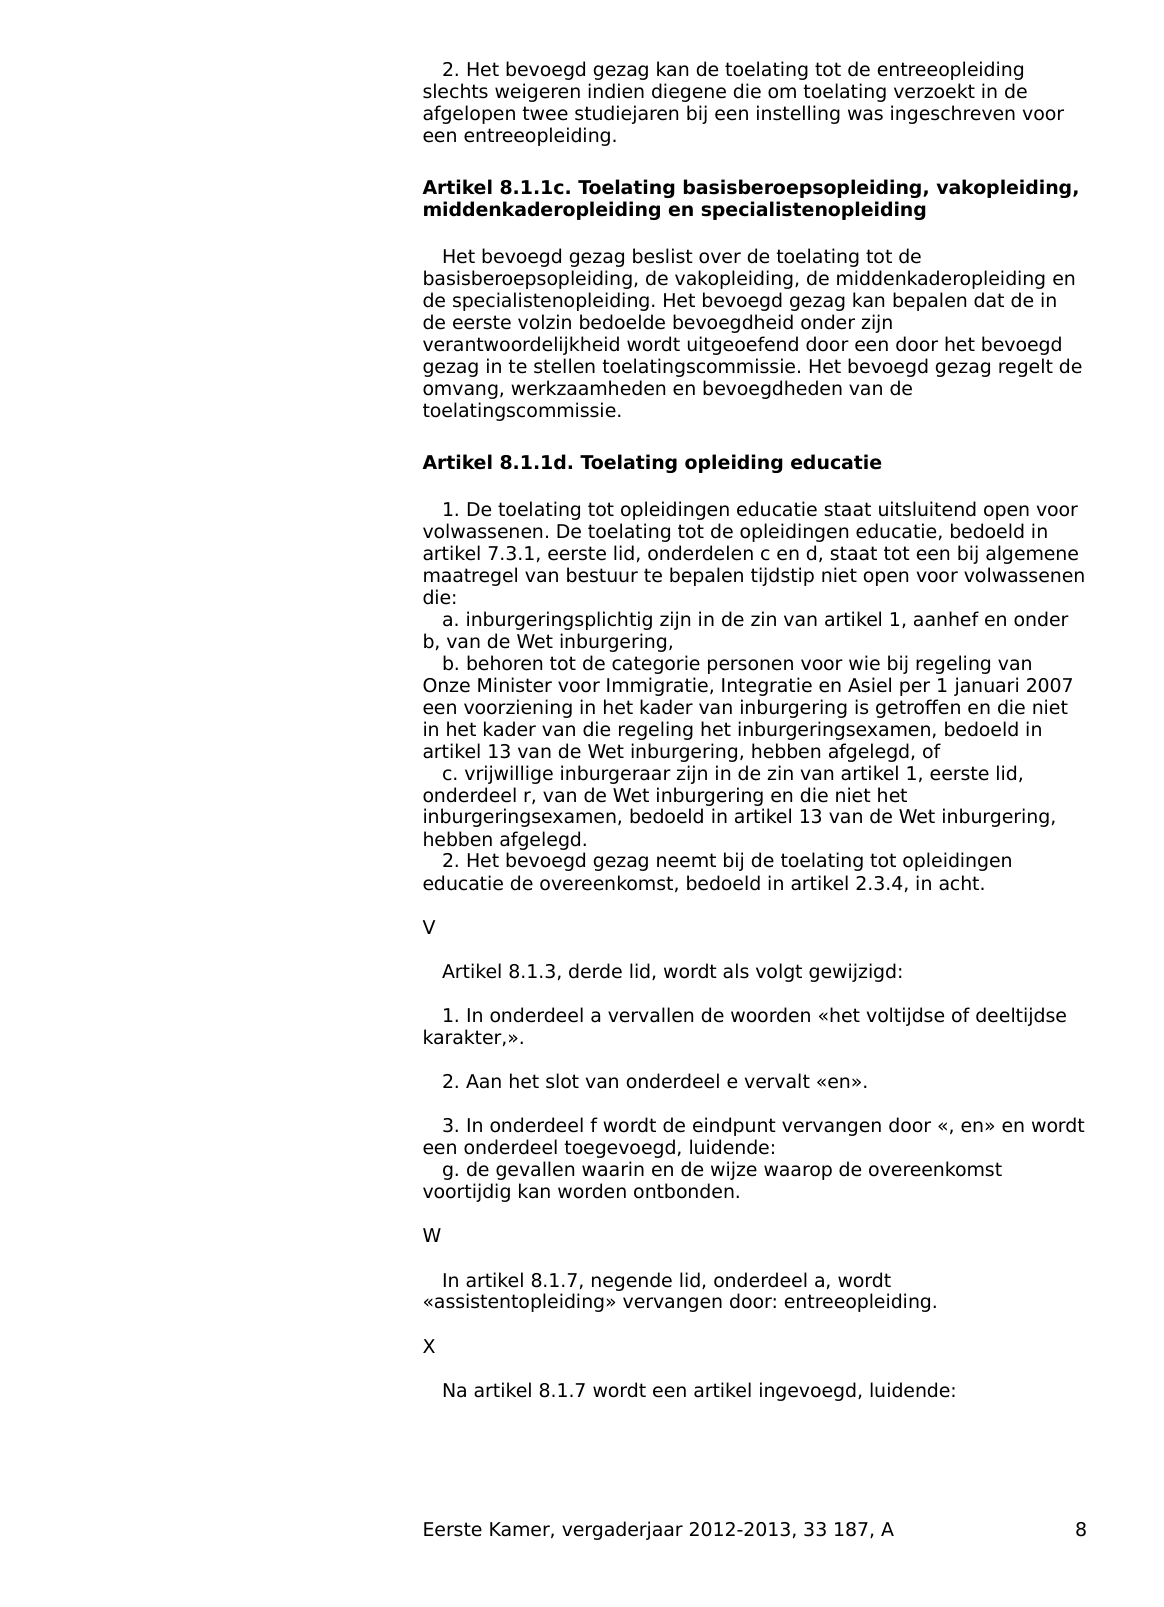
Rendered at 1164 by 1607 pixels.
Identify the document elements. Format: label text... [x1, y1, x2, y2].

text V [422, 917, 1087, 938]
text 2. Het bevoegd gezag neemt bij de toelating tot opleidingen educatie de overeenkomst, bedoeld in artikel 2.3.4, in acht. [422, 850, 1087, 894]
text c. vrijwillige inburgeraar zijn in de zin van artikel 1, eerste lid, onderdeel r, van de Wet inburgering en die niet het inburgeringsexamen, bedoeld in artikel 13 van de Wet inburgering, hebben afgelegd. [422, 762, 1087, 850]
text 2. Het bevoegd gezag kan de toelating tot de entreeopleiding slechts weigeren indien diegene die om toelating verzoekt in de afgelopen twee studiejaren bij een instelling was ingeschreven voor een entreeopleiding. [422, 59, 1087, 147]
subtitle Artikel 8.1.1c. Toelating basisberoepsopleiding, vakopleiding, middenkaderopleiding en specialistenopleiding [422, 177, 1087, 221]
text Artikel 8.1.3, derde lid, wordt als volgt gewijzigd: [422, 961, 1087, 983]
text 3. In onderdeel f wordt de eindpunt vervangen door «, en» en wordt een onderdeel toegevoegd, luidende: [422, 1115, 1087, 1159]
text 1. De toelating tot opleidingen educatie staat uitsluitend open voor volwassenen. De toelating tot de opleidingen educatie, bedoeld in artikel 7.3.1, eerste lid, onderdelen c en d, staat tot een bij algemene maatregel van bestuur te bepalen tijdstip niet open voor volwassenen die: [422, 499, 1087, 609]
text b. behoren tot de categorie personen voor wie bij regeling van Onze Minister voor Immigratie, Integratie en Asiel per 1 januari 2007 een voorziening in het kader van inburgering is getroffen en die niet in het kader van die regeling het inburgeringsexamen, bedoeld in artikel 13 van de Wet inburgering, hebben afgelegd, of [422, 653, 1087, 762]
text 1. In onderdeel a vervallen de woorden «het voltijdse of deeltijdse karakter,». [422, 1005, 1087, 1049]
subtitle Artikel 8.1.1d. Toelating opleiding educatie [422, 452, 1087, 474]
text Na artikel 8.1.7 wordt een artikel ingevoegd, luidende: [422, 1380, 1087, 1402]
text W [422, 1225, 1087, 1247]
text In artikel 8.1.7, negende lid, onderdeel a, wordt «assistentopleiding» vervangen door: entreeopleiding. [422, 1269, 1087, 1313]
text 2. Aan het slot van onderdeel e vervalt «en». [422, 1071, 1087, 1093]
text X [422, 1336, 1087, 1358]
text Het bevoegd gezag beslist over de toelating tot de basisberoepsopleiding, de vakopleiding, de middenkaderopleiding en de specialistenopleiding. Het bevoegd gezag kan bepalen dat de in de eerste volzin bedoelde bevoegdheid onder zijn verantwoordelijkheid wordt uitgeoefend door een door het bevoegd gezag in te stellen toelatingscommissie. Het bevoegd gezag regelt de omvang, werkzaamheden en bevoegdheden van de toelatingscommissie. [422, 246, 1087, 422]
text a. inburgeringsplichtig zijn in de zin van artikel 1, aanhef en onder b, van de Wet inburgering, [422, 609, 1087, 653]
text g. de gevallen waarin en de wijze waarop de overeenkomst voortijdig kan worden ontbonden. [422, 1159, 1087, 1203]
